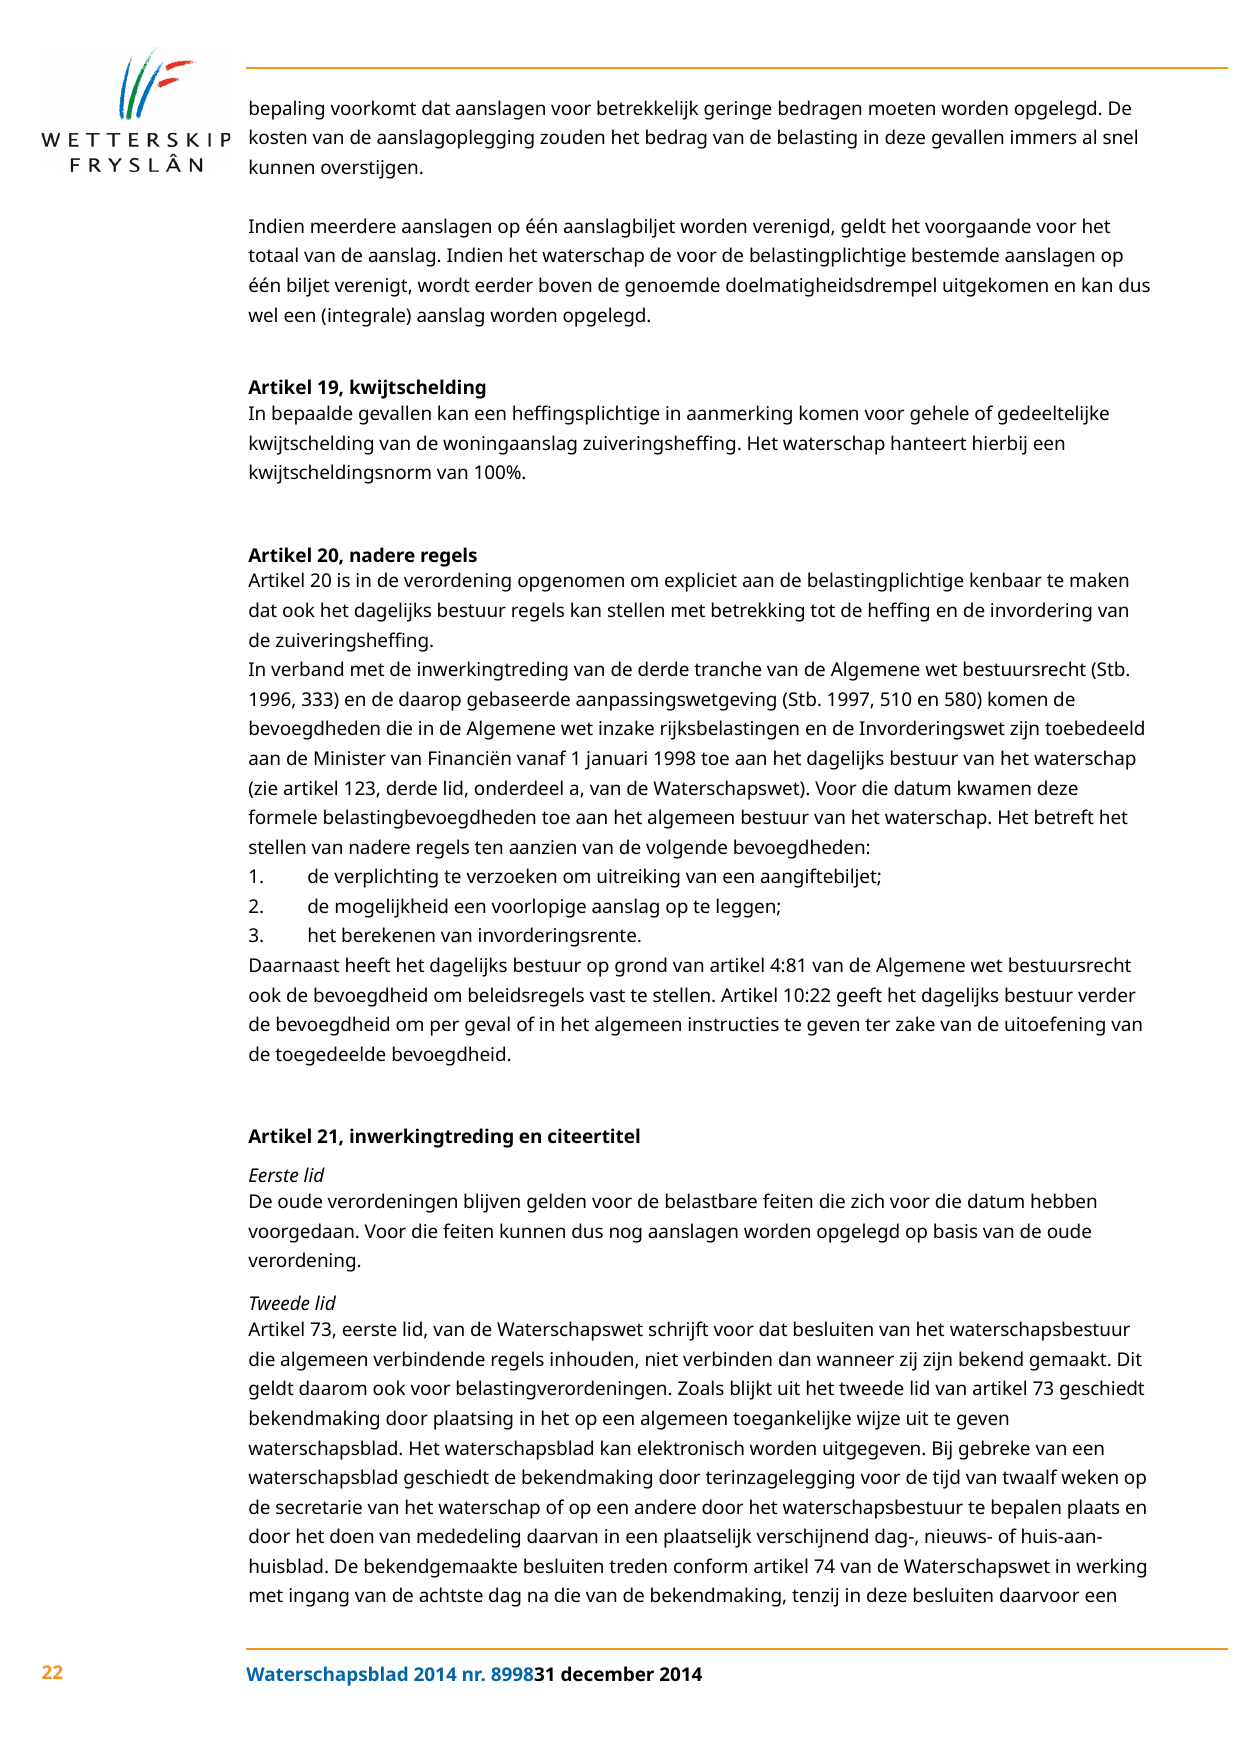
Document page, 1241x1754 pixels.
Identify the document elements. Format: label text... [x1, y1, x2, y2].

list het berekenen van invorderingsrente. [248, 923, 1152, 948]
text Artikel 73, eerste lid, van de Waterschapswet schrijft voor dat besluiten van het waterschapsbestuur die algemeen verbindende regels inhouden, niet verbinden dan wanneer zij zijn bekend gemaakt. Dit geldt daarom ook voor belastingverordeningen. Zoals blijkt uit het tweede lid van artikel 73 geschiedt bekendmaking door plaatsing in het op een algemeen toegankelijke wijze uit te geven waterschapsblad. Het waterschapsblad kan elektronisch worden uitgegeven. Bij gebreke van een waterschapsblad geschiedt de bekendmaking door terinzagelegging voor de tijd van twaalf weken op de secretarie van het waterschap of op een andere door het waterschapsbestuur te bepalen plaats en door het doen van mededeling daarvan in een plaatselijk verschijnend dag-, nieuws- of huis-aan-huisblad. De bekendgemaakte besluiten treden conform artikel 74 van de Waterschapswet in werking met ingang van de achtste dag na die van de bekendmaking, tenzij in deze besluiten daarvoor een [248, 1316, 1152, 1608]
list de verplichting te verzoeken om uitreiking van een aangiftebiljet; [248, 863, 1152, 889]
text De oude verordeningen blijven gelden voor de belastbare feiten die zich voor die datum hebben voorgedaan. Voor die feiten kunnen dus nog aanslagen worden opgelegd op basis van de oude verordening. [248, 1188, 1152, 1273]
text Artikel 19, kwijtschelding [248, 374, 1152, 400]
text Daarnaast heeft het dagelijks bestuur op grond van artikel 4:81 van de Algemene wet bestuursrecht ook de bevoegdheid om beleidsregels vast te stellen. Artikel 10:22 geeft het dagelijks bestuur verder de bevoegdheid om per geval of in het algemeen instructies te geven ter zake van de uitoefening van de toegedeelde bevoegdheid. [248, 952, 1152, 1067]
text In verband met de inwerkingtreding van de derde tranche van de Algemene wet bestuursrecht (Stb. 1996, 333) en de daarop gebaseerde aanpassingswetgeving (Stb. 1997, 510 en 580) komen de bevoegdheden die in de Algemene wet inzake rijksbelastingen en de Invorderingswet zijn toebedeeld aan de Minister van Financiën vanaf 1 januari 1998 toe aan het dagelijks bestuur van het waterschap (zie artikel 123, derde lid, onderdeel a, van de Waterschapswet). Voor die datum kwamen deze formele belastingbevoegdheden toe aan het algemeen bestuur van het waterschap. Het betreft het stellen van nadere regels ten aanzien van de volgende bevoegdheden: [248, 656, 1152, 859]
text Indien meerdere aanslagen op één aanslagbiljet worden verenigd, geldt het voorgaande voor het totaal van de aanslag. Indien het waterschap de voor de belastingplichtige bestemde aanslagen op één biljet verenigt, wordt eerder boven de genoemde doelmatigheidsdrempel uitgekomen en kan dus wel een (integrale) aanslag worden opgelegd. [248, 213, 1152, 328]
picture [41, 47, 231, 172]
list de mogelijkheid een voorlopige aanslag op te leggen; [248, 893, 1152, 919]
text Eerste lid [248, 1163, 1152, 1188]
text In bepaalde gevallen kan een heffingsplichtige in aanmerking komen voor gehele of gedeeltelijke kwijtschelding van de woningaanslag zuiveringsheffing. Het waterschap hanteert hierbij een kwijtscheldingsnorm van 100%. [248, 400, 1152, 485]
text Artikel 21, inwerkingtreding en citeertitel [248, 1123, 1152, 1149]
text Artikel 20, nadere regels [248, 542, 1152, 568]
text bepaling voorkomt dat aanslagen voor betrekkelijk geringe bedragen moeten worden opgelegd. De kosten van de aanslagoplegging zouden het bedrag van de belasting in deze gevallen immers al snel kunnen overstijgen. [248, 95, 1152, 180]
text Artikel 20 is in de verordening opgenomen om expliciet aan de belastingplichtige kenbaar te maken dat ook het dagelijks bestuur regels kan stellen met betrekking tot de heffing en de invordering van de zuiveringsheffing. [248, 568, 1152, 652]
text Tweede lid [248, 1291, 1152, 1316]
